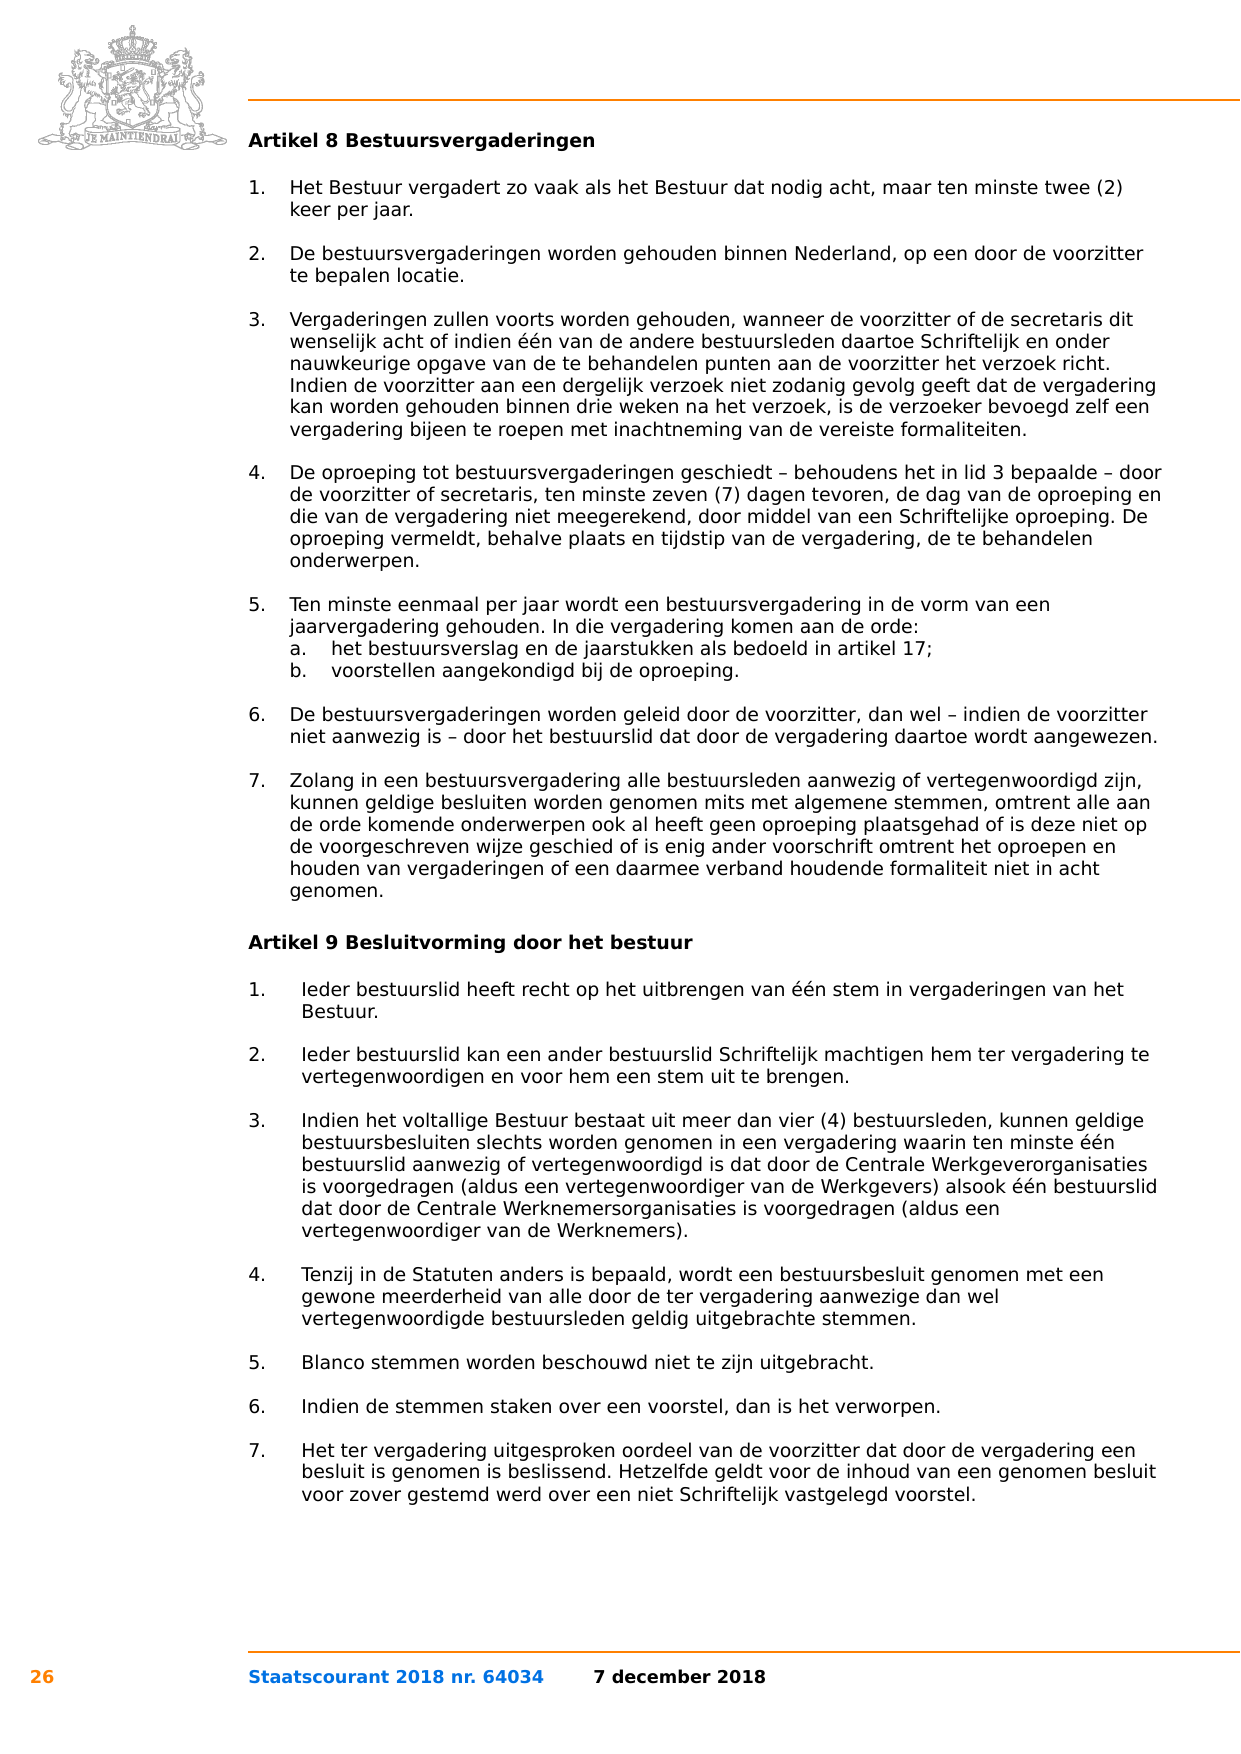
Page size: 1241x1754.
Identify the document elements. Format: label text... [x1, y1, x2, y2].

text 4. Tenzij in de Statuten anders is bepaald, wordt een bestuursbesluit genomen met een gewone meerderheid van alle door de ter vergadering aanwezige dan wel vertegenwoordigde bestuursleden geldig uitgebrachte stemmen. [248, 1264, 1163, 1330]
text 2. Ieder bestuurslid kan een ander bestuurslid Schriftelijk machtigen hem ter vergadering te vertegenwoordigen en voor hem een stem uit te brengen. [248, 1044, 1163, 1088]
text 6. Indien de stemmen staken over een voorstel, dan is het verworpen. [248, 1396, 1163, 1418]
text 7. Het ter vergadering uitgesproken oordeel van de voorzitter dat door de vergadering een besluit is genomen is beslissend. Hetzelfde geldt voor de inhoud van een genomen besluit voor zover gestemd werd over een niet Schriftelijk vastgelegd voorstel. [248, 1439, 1163, 1505]
text 3. Indien het voltallige Bestuur bestaat uit meer dan vier (4) bestuursleden, kunnen geldige bestuursbesluiten slechts worden genomen in een vergadering waarin ten minste één bestuurslid aanwezig of vertegenwoordigd is dat door de Centrale Werkgeverorganisaties is voorgedragen (aldus een vertegenwoordiger van de Werkgevers) alsook één bestuurslid dat door de Centrale Werknemersorganisaties is voorgedragen (aldus een vertegenwoordiger van de Werknemers). [248, 1110, 1163, 1242]
text 1. Ieder bestuurslid heeft recht op het uitbrengen van één stem in vergaderingen van het Bestuur. [248, 978, 1163, 1022]
text 2. De bestuursvergaderingen worden gehouden binnen Nederland, op een door de voorzitter te bepalen locatie. [248, 243, 1163, 287]
text 1. Het Bestuur vergadert zo vaak als het Bestuur dat nodig acht, maar ten minste twee (2) keer per jaar. [248, 177, 1163, 221]
subtitle Artikel 8 Bestuursvergaderingen [248, 130, 1163, 152]
text 5. Blanco stemmen worden beschouwd niet te zijn uitgebracht. [248, 1352, 1163, 1374]
text 4. De oproeping tot bestuursvergaderingen geschiedt – behoudens het in lid 3 bepaalde – door de voorzitter of secretaris, ten minste zeven (7) dagen tevoren, de dag van de oproeping en die van de vergadering niet meegerekend, door middel van een Schriftelijke oproeping. De oproeping vermeldt, behalve plaats en tijdstip van de vergadering, de te behandelen onderwerpen. [248, 462, 1163, 572]
text 7. Zolang in een bestuursvergadering alle bestuursleden aanwezig of vertegenwoordigd zijn, kunnen geldige besluiten worden genomen mits met algemene stemmen, omtrent alle aan de orde komende onderwerpen ook al heeft geen oproeping plaatsgehad of is deze niet op de voorgeschreven wijze geschied of is enig ander voorschrift omtrent het oproepen en houden van vergaderingen of een daarmee verband houdende formaliteit niet in acht genomen. [248, 770, 1163, 902]
subtitle Artikel 9 Besluitvorming door het bestuur [248, 932, 1163, 953]
text 6. De bestuursvergaderingen worden geleid door de voorzitter, dan wel – indien de voorzitter niet aanwezig is – door het bestuurslid dat door de vergadering daartoe wordt aangewezen. [248, 704, 1163, 748]
text a. het bestuursverslag en de jaarstukken als bedoeld in artikel 17; [289, 638, 1163, 660]
text 3. Vergaderingen zullen voorts worden gehouden, wanneer de voorzitter of de secretaris dit wenselijk acht of indien één van de andere bestuursleden daartoe Schriftelijk en onder nauwkeurige opgave van de te behandelen punten aan de voorzitter het verzoek richt. Indien de voorzitter aan een dergelijk verzoek niet zodanig gevolg geeft dat de vergadering kan worden gehouden binnen drie weken na het verzoek, is de verzoeker bevoegd zelf een vergadering bijeen te roepen met inachtneming van de vereiste formaliteiten. [248, 308, 1163, 440]
text 5. Ten minste eenmaal per jaar wordt een bestuursvergadering in de vorm van een jaarvergadering gehouden. In die vergadering komen aan de orde: [248, 594, 1163, 638]
text b. voorstellen aangekondigd bij de oproeping. [289, 660, 1163, 682]
picture [38, 25, 227, 150]
